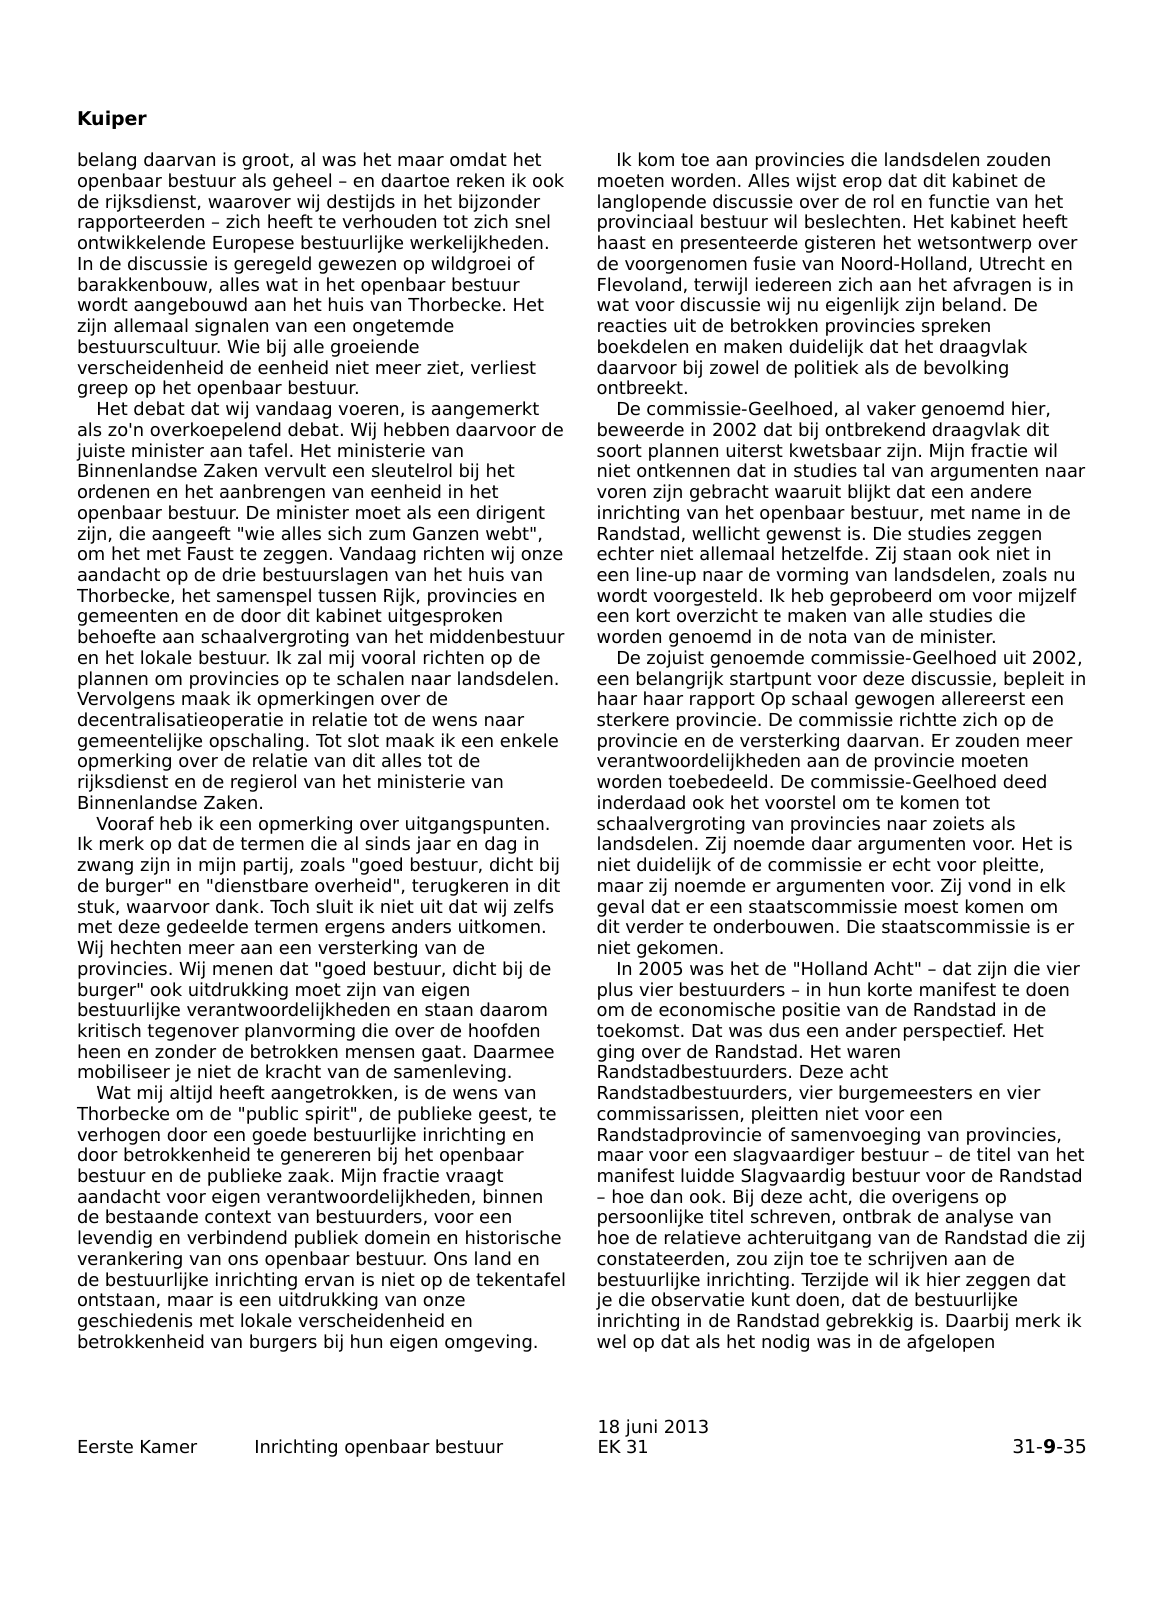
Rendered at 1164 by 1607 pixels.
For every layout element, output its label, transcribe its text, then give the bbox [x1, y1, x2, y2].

text Wat mij altijd heeft aangetrokken, is de wens van Thorbecke om de "public spirit", de publieke geest, te verhogen door een goede bestuurlijke inrichting en door betrokkenheid te genereren bij het openbaar bestuur en de publieke zaak. Mijn fractie vraagt aandacht voor eigen verantwoordelijkheden, binnen de bestaande context van bestuurders, voor een levendig en verbindend publiek domein en historische verankering van ons openbaar bestuur. Ons land en de bestuurlijke inrichting ervan is niet op de tekentafel ontstaan, maar is een uitdrukking van onze geschiedenis met lokale verscheidenheid en betrokkenheid van burgers bij hun eigen omgeving. [77, 1083, 567, 1352]
text In 2005 was het de "Holland Acht" – dat zijn die vier plus vier bestuurders – in hun korte manifest te doen om de economische positie van de Randstad in de toekomst. Dat was dus een ander perspectief. Het ging over de Randstad. Het waren Randstadbestuurders. Deze acht Randstadbestuurders, vier burgemeesters en vier commissarissen, pleitten niet voor een Randstadprovincie of samenvoeging van provincies, maar voor een slagvaardiger bestuur – de titel van het manifest luidde Slagvaardig bestuur voor de Randstad – hoe dan ook. Bij deze acht, die overigens op persoonlijke titel schreven, ontbrak de analyse van hoe de relatieve achteruitgang van de Randstad die zij constateerden, zou zijn toe te schrijven aan de bestuurlijke inrichting. Terzijde wil ik hier zeggen dat je die observatie kunt doen, dat de bestuurlijke inrichting in de Randstad gebrekkig is. Daarbij merk ik wel op dat als het nodig was in de afgelopen [596, 959, 1087, 1352]
text Ik kom toe aan provincies die landsdelen zouden moeten worden. Alles wijst erop dat dit kabinet de langlopende discussie over de rol en functie van het provinciaal bestuur wil beslechten. Het kabinet heeft haast en presenteerde gisteren het wetsontwerp over de voorgenomen fusie van Noord-Holland, Utrecht en Flevoland, terwijl iedereen zich aan het afvragen is in wat voor discussie wij nu eigenlijk zijn beland. De reacties uit de betrokken provincies spreken boekdelen en maken duidelijk dat het draagvlak daarvoor bij zowel de politiek als de bevolking ontbreekt. [596, 150, 1087, 399]
text Het debat dat wij vandaag voeren, is aangemerkt als zo'n overkoepelend debat. Wij hebben daarvoor de juiste minister aan tafel. Het ministerie van Binnenlandse Zaken vervult een sleutelrol bij het ordenen en het aanbrengen van eenheid in het openbaar bestuur. De minister moet als een dirigent zijn, die aangeeft "wie alles sich zum Ganzen webt", om het met Faust te zeggen. Vandaag richten wij onze aandacht op de drie bestuurslagen van het huis van Thorbecke, het samenspel tussen Rijk, provincies en gemeenten en de door dit kabinet uitgesproken behoefte aan schaalvergroting van het middenbestuur en het lokale bestuur. Ik zal mij vooral richten op de plannen om provincies op te schalen naar landsdelen. Vervolgens maak ik opmerkingen over de decentralisatieoperatie in relatie tot de wens naar gemeentelijke opschaling. Tot slot maak ik een enkele opmerking over de relatie van dit alles tot de rijksdienst en de regierol van het ministerie van Binnenlandse Zaken. [77, 399, 567, 813]
text Vooraf heb ik een opmerking over uitgangspunten. Ik merk op dat de termen die al sinds jaar en dag in zwang zijn in mijn partij, zoals "goed bestuur, dicht bij de burger" en "dienstbare overheid", terugkeren in dit stuk, waarvoor dank. Toch sluit ik niet uit dat wij zelfs met deze gedeelde termen ergens anders uitkomen. Wij hechten meer aan een versterking van de provincies. Wij menen dat "goed bestuur, dicht bij de burger" ook uitdrukking moet zijn van eigen bestuurlijke verantwoordelijkheden en staan daarom kritisch tegenover planvorming die over de hoofden heen en zonder de betrokken mensen gaat. Daarmee mobiliseer je niet de kracht van de samenleving. [77, 813, 567, 1083]
text belang daarvan is groot, al was het maar omdat het openbaar bestuur als geheel – en daartoe reken ik ook de rijksdienst, waarover wij destijds in het bijzonder rapporteerden – zich heeft te verhouden tot zich snel ontwikkelende Europese bestuurlijke werkelijkheden. In de discussie is geregeld gewezen op wildgroei of barakkenbouw, alles wat in het openbaar bestuur wordt aangebouwd aan het huis van Thorbecke. Het zijn allemaal signalen van een ongetemde bestuurscultuur. Wie bij alle groeiende verscheidenheid de eenheid niet meer ziet, verliest greep op het openbaar bestuur. [77, 150, 567, 399]
text De zojuist genoemde commissie-Geelhoed uit 2002, een belangrijk startpunt voor deze discussie, bepleit in haar haar rapport Op schaal gewogen allereerst een sterkere provincie. De commissie richtte zich op de provincie en de versterking daarvan. Er zouden meer verantwoordelijkheden aan de provincie moeten worden toebedeeld. De commissie-Geelhoed deed inderdaad ook het voorstel om te komen tot schaalvergroting van provincies naar zoiets als landsdelen. Zij noemde daar argumenten voor. Het is niet duidelijk of de commissie er echt voor pleitte, maar zij noemde er argumenten voor. Zij vond in elk geval dat er een staatscommissie moest komen om dit verder te onderbouwen. Die staatscommissie is er niet gekomen. [596, 648, 1087, 959]
text De commissie-Geelhoed, al vaker genoemd hier, beweerde in 2002 dat bij ontbrekend draagvlak dit soort plannen uiterst kwetsbaar zijn. Mijn fractie wil niet ontkennen dat in studies tal van argumenten naar voren zijn gebracht waaruit blijkt dat een andere inrichting van het openbaar bestuur, met name in de Randstad, wellicht gewenst is. Die studies zeggen echter niet allemaal hetzelfde. Zij staan ook niet in een line-up naar de vorming van landsdelen, zoals nu wordt voorgesteld. Ik heb geprobeerd om voor mijzelf een kort overzicht te maken van alle studies die worden genoemd in de nota van de minister. [596, 399, 1087, 648]
